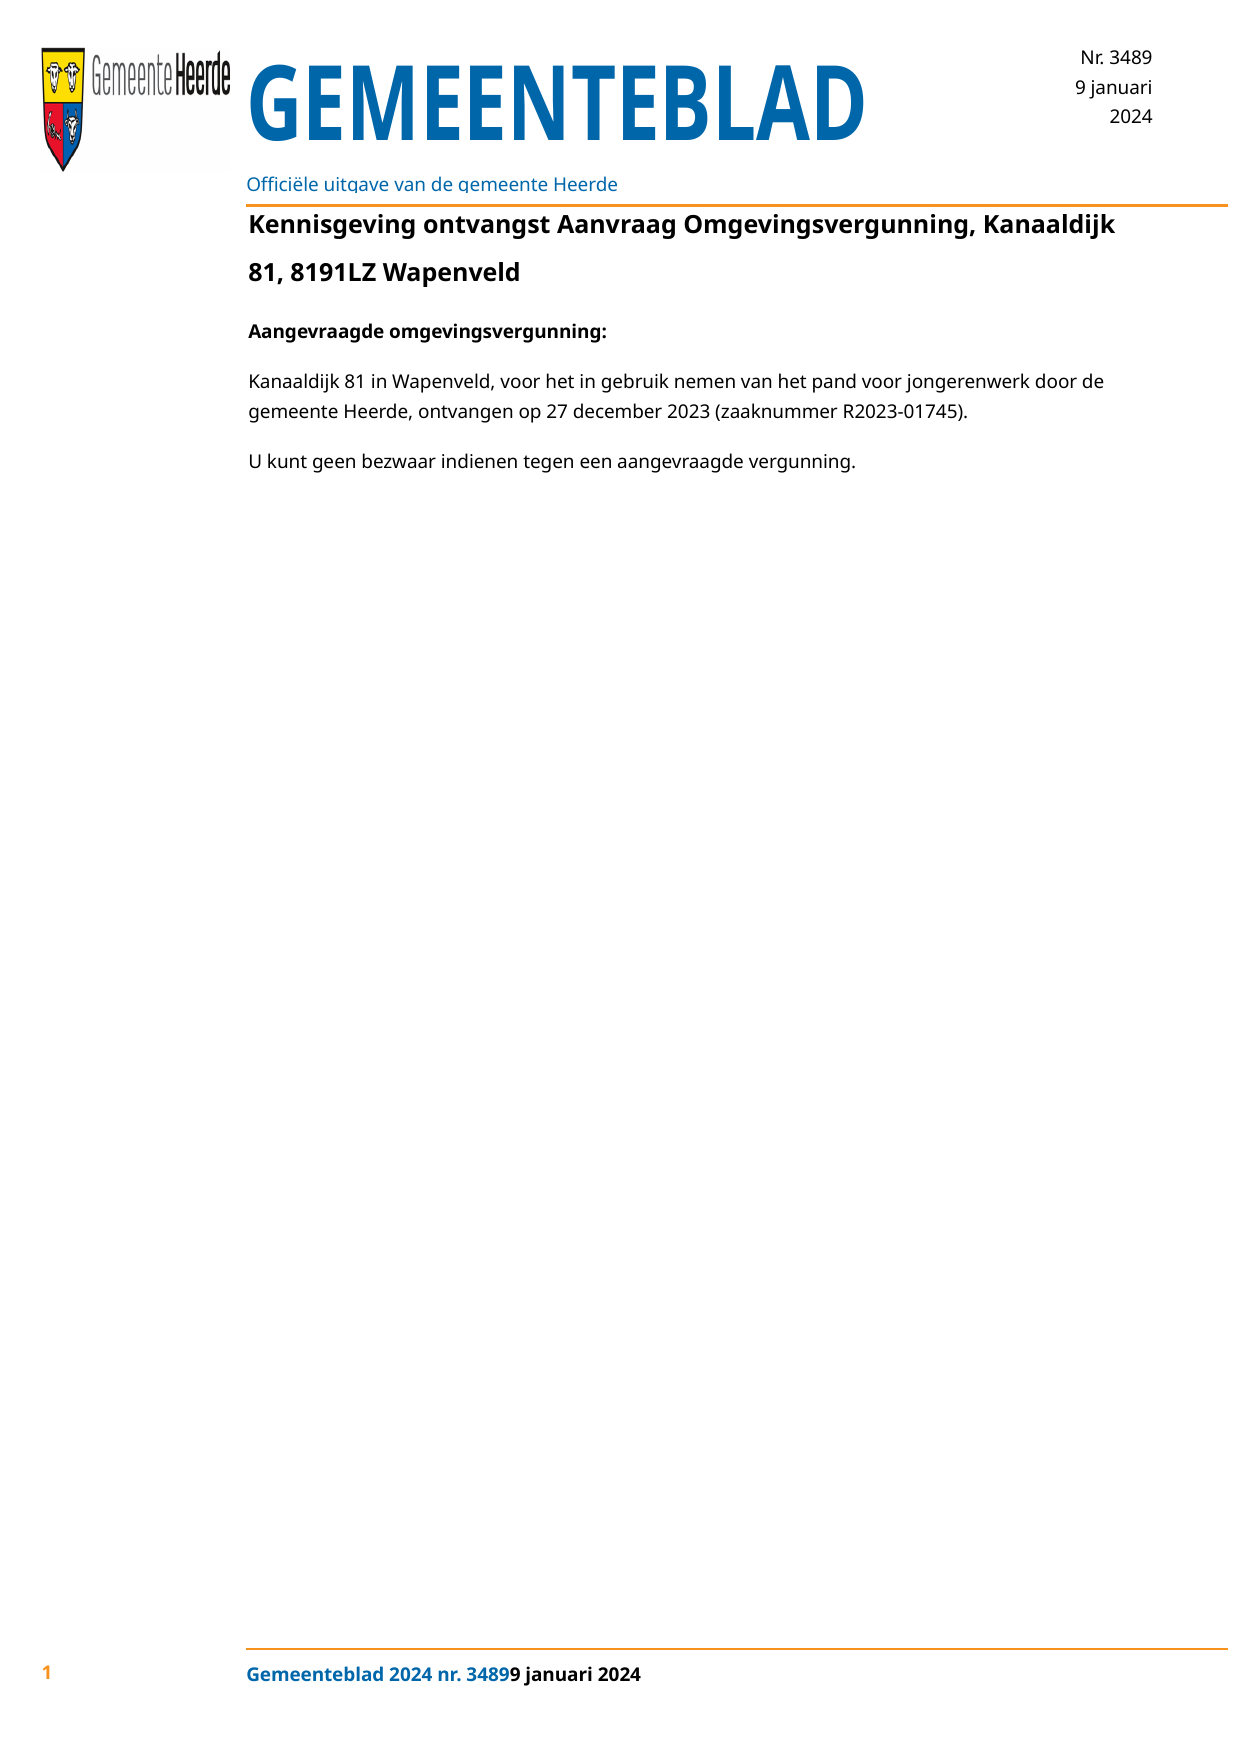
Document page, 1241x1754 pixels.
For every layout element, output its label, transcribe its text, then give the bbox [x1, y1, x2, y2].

picture [41, 47, 231, 172]
text Kennisgeving ontvangst Aanvraag Omgevingsvergunning, Kanaaldijk 81, 8191LZ Wapenveld [248, 207, 1152, 288]
text Aangevraagde omgevingsvergunning: [248, 318, 1152, 344]
text Kanaaldijk 81 in Wapenveld, voor het in gebruik nemen van het pand voor jongerenwerk door de gemeente Heerde, ontvangen op 27 december 2023 (zaaknummer R2023-01745). [248, 368, 1152, 424]
text U kunt geen bezwaar indienen tegen een aangevraagde vergunning. [248, 448, 1152, 474]
